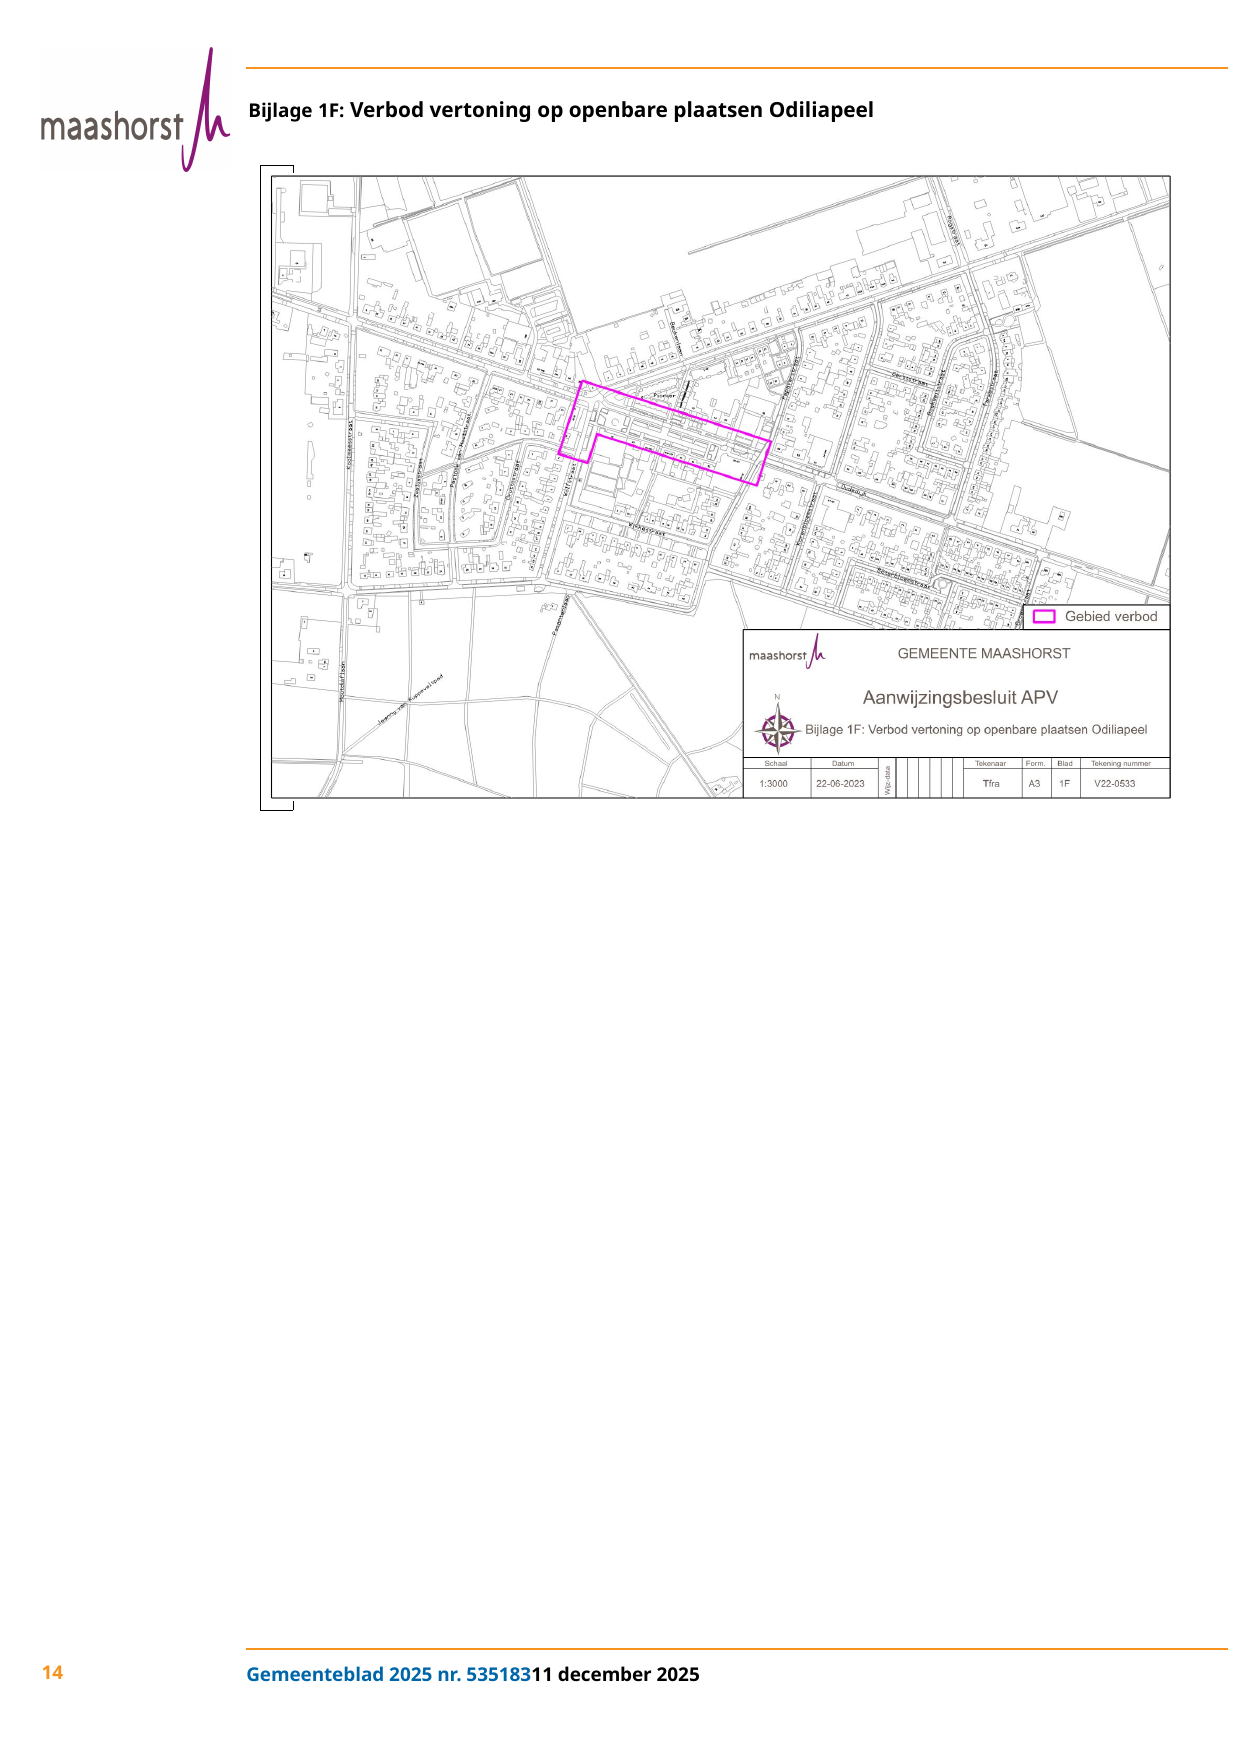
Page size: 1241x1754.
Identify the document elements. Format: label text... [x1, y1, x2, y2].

picture [268, 173, 1173, 801]
picture [41, 47, 231, 172]
text Bijlage 1F: Verbod vertoning op openbare plaatsen Odiliapeel [248, 95, 1152, 123]
